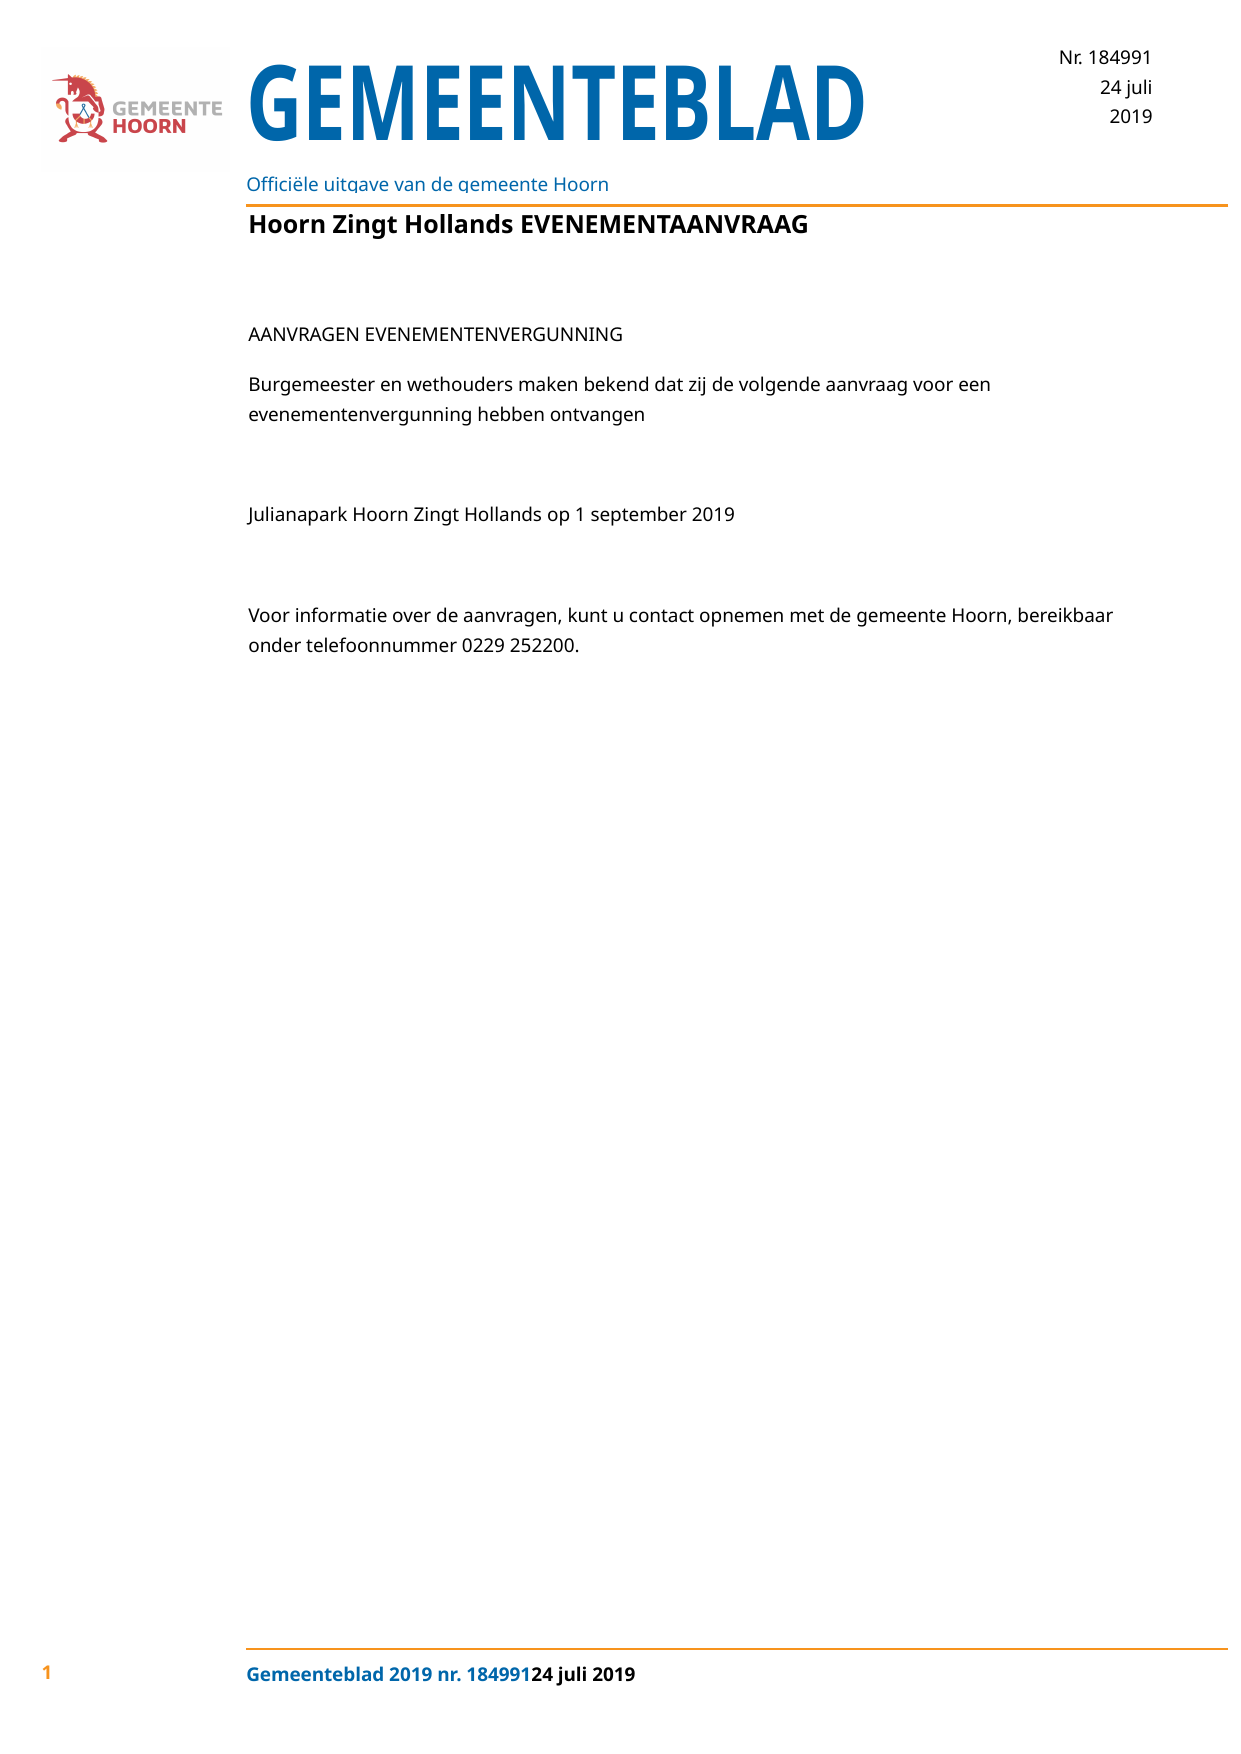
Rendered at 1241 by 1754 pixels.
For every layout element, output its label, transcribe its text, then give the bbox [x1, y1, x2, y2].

picture [41, 47, 231, 172]
text Burgemeester en wethouders maken bekend dat zij de volgende aanvraag voor een evenementenvergunning hebben ontvangen [248, 371, 1152, 426]
text Julianapark Hoorn Zingt Hollands op 1 september 2019 [248, 502, 1152, 527]
text Voor informatie over de aanvragen, kunt u contact opnemen met de gemeente Hoorn, bereikbaar onder telefoonnummer 0229 252200. [248, 602, 1152, 658]
text Hoorn Zingt Hollands EVENEMENTAANVRAAG [248, 207, 1152, 241]
text AANVRAGEN EVENEMENTENVERGUNNING [248, 321, 1152, 346]
